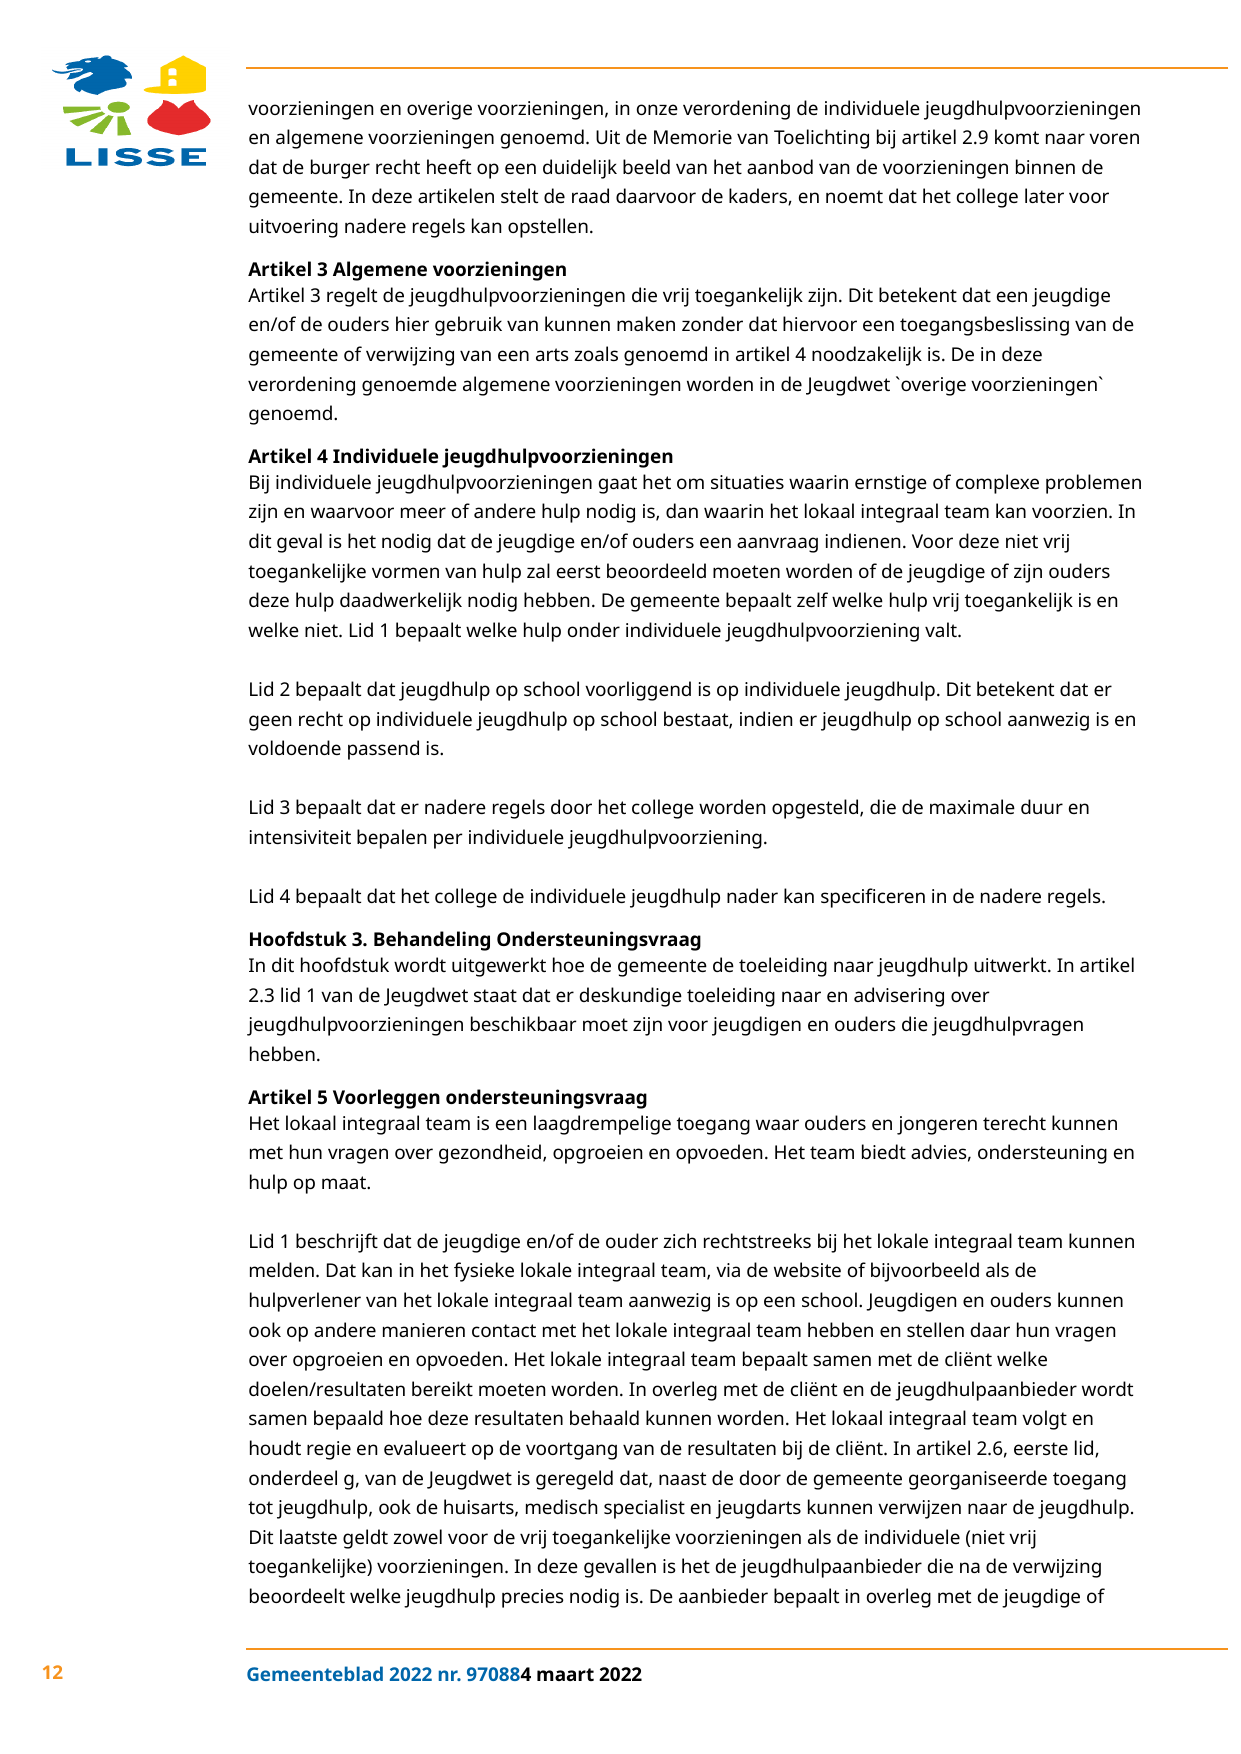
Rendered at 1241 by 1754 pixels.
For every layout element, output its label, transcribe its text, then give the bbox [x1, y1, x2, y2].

text Lid 2 bepaalt dat jeugdhulp op school voorliggend is op individuele jeugdhulp. Dit betekent dat er geen recht op individuele jeugdhulp op school bestaat, indien er jeugdhulp op school aanwezig is en voldoende passend is. [248, 676, 1152, 761]
text Artikel 5 Voorleggen ondersteuningsvraag [248, 1084, 1152, 1110]
text voorzieningen en overige voorzieningen, in onze verordening de individuele jeugdhulpvoorzieningen en algemene voorzieningen genoemd. Uit de Memorie van Toelichting bij artikel 2.9 komt naar voren dat de burger recht heeft op een duidelijk beeld van het aanbod van de voorzieningen binnen de gemeente. In deze artikelen stelt de raad daarvoor de kaders, en noemt dat het college later voor uitvoering nadere regels kan opstellen. [248, 95, 1152, 239]
picture [41, 47, 231, 172]
text Lid 4 bepaalt dat het college de individuele jeugdhulp nader kan specificeren in de nadere regels. [248, 883, 1152, 909]
text Lid 3 bepaalt dat er nadere regels door het college worden opgesteld, die de maximale duur en intensiviteit bepalen per individuele jeugdhulpvoorziening. [248, 794, 1152, 850]
text Bij individuele jeugdhulpvoorzieningen gaat het om situaties waarin ernstige of complexe problemen zijn en waarvoor meer of andere hulp nodig is, dan waarin het lokaal integraal team kan voorzien. In dit geval is het nodig dat de jeugdige en/of ouders een aanvraag indienen. Voor deze niet vrij toegankelijke vormen van hulp zal eerst beoordeeld moeten worden of de jeugdige of zijn ouders deze hulp daadwerkelijk nodig hebben. De gemeente bepaalt zelf welke hulp vrij toegankelijk is en welke niet. Lid 1 bepaalt welke hulp onder individuele jeugdhulpvoorziening valt. [248, 469, 1152, 643]
text Artikel 3 Algemene voorzieningen [248, 256, 1152, 282]
text Het lokaal integraal team is een laagdrempelige toegang waar ouders en jongeren terecht kunnen met hun vragen over gezondheid, opgroeien en opvoeden. Het team biedt advies, ondersteuning en hulp op maat. [248, 1110, 1152, 1195]
text Artikel 4 Individuele jeugdhulpvoorzieningen [248, 443, 1152, 469]
text In dit hoofdstuk wordt uitgewerkt hoe de gemeente de toeleiding naar jeugdhulp uitwerkt. In artikel 2.3 lid 1 van de Jeugdwet staat dat er deskundige toeleiding naar en advisering over jeugdhulpvoorzieningen beschikbaar moet zijn voor jeugdigen en ouders die jeugdhulpvragen hebben. [248, 952, 1152, 1067]
text Hoofdstuk 3. Behandeling Ondersteuningsvraag [248, 926, 1152, 952]
text Lid 1 beschrijft dat de jeugdige en/of de ouder zich rechtstreeks bij het lokale integraal team kunnen melden. Dat kan in het fysieke lokale integraal team, via de website of bijvoorbeeld als de hulpverlener van het lokale integraal team aanwezig is op een school. Jeugdigen en ouders kunnen ook op andere manieren contact met het lokale integraal team hebben en stellen daar hun vragen over opgroeien en opvoeden. Het lokale integraal team bepaalt samen met de cliënt welke doelen/resultaten bereikt moeten worden. In overleg met de cliënt en de jeugdhulpaanbieder wordt samen bepaald hoe deze resultaten behaald kunnen worden. Het lokaal integraal team volgt en houdt regie en evalueert op de voortgang van de resultaten bij de cliënt. In artikel 2.6, eerste lid, onderdeel g, van de Jeugdwet is geregeld dat, naast de door de gemeente georganiseerde toegang tot jeugdhulp, ook de huisarts, medisch specialist en jeugdarts kunnen verwijzen naar de jeugdhulp. Dit laatste geldt zowel voor de vrij toegankelijke voorzieningen als de individuele (niet vrij toegankelijke) voorzieningen. In deze gevallen is het de jeugdhulpaanbieder die na de verwijzing beoordeelt welke jeugdhulp precies nodig is. De aanbieder bepaalt in overleg met de jeugdige of [248, 1228, 1152, 1609]
text Artikel 3 regelt de jeugdhulpvoorzieningen die vrij toegankelijk zijn. Dit betekent dat een jeugdige en/of de ouders hier gebruik van kunnen maken zonder dat hiervoor een toegangsbeslissing van de gemeente of verwijzing van een arts zoals genoemd in artikel 4 noodzakelijk is. De in deze verordening genoemde algemene voorzieningen worden in de Jeugdwet `overige voorzieningen` genoemd. [248, 282, 1152, 426]
